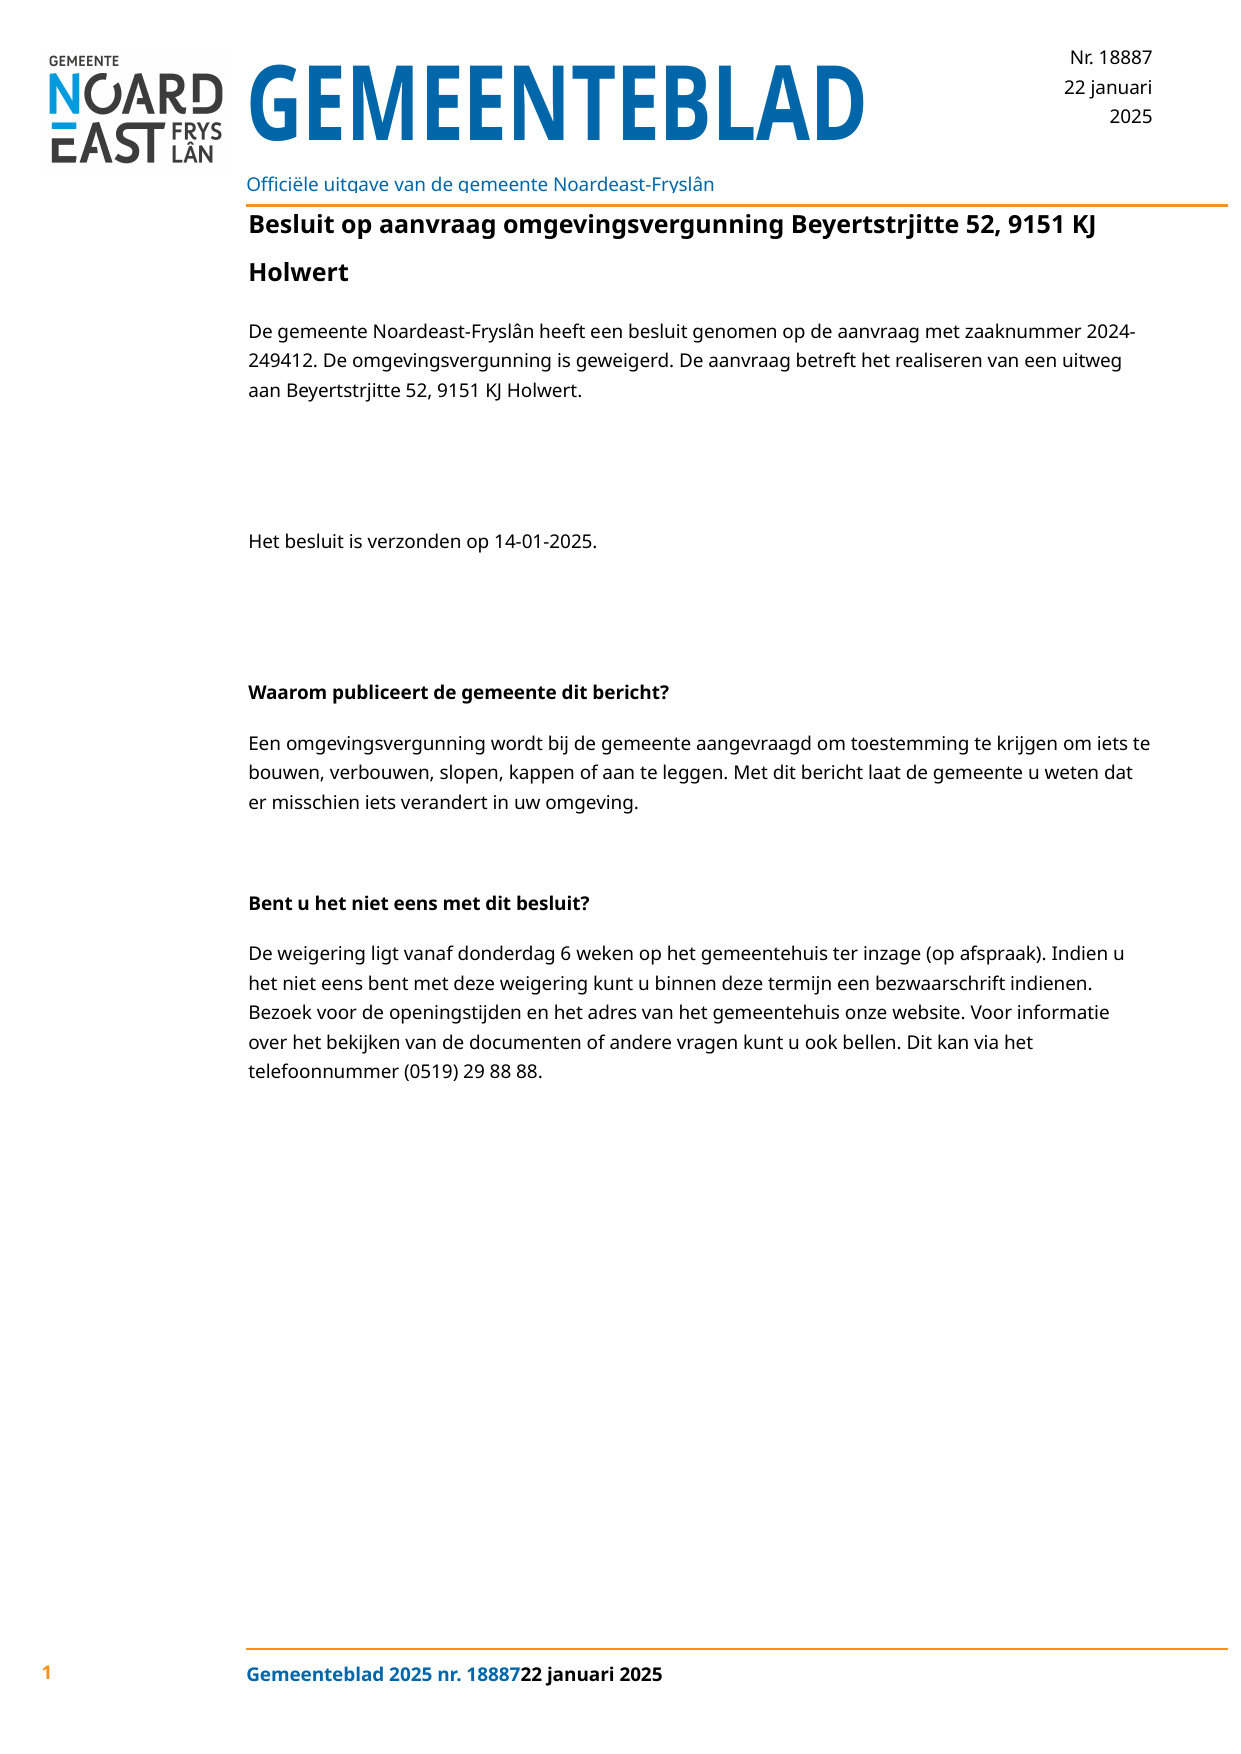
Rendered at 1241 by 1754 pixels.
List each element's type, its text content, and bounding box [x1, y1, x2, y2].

text Waarom publiceert de gemeente dit bericht? [248, 679, 1152, 705]
text De weigering ligt vanaf donderdag 6 weken op het gemeentehuis ter inzage (op afspraak). Indien u het niet eens bent met deze weigering kunt u binnen deze termijn een bezwaarschrift indienen. Bezoek voor de openingstijden en het adres van het gemeentehuis onze website. Voor informatie over het bekijken van de documenten of andere vragen kunt u ook bellen. Dit kan via het telefoonnummer (0519) 29 88 88. [248, 940, 1152, 1084]
text Het besluit is verzonden op 14-01-2025. [248, 528, 1152, 554]
text Besluit op aanvraag omgevingsvergunning Beyertstrjitte 52, 9151 KJ Holwert [248, 207, 1152, 288]
text De gemeente Noardeast-Fryslân heeft een besluit genomen op de aanvraag met zaaknummer 2024-249412. De omgevingsvergunning is geweigerd. De aanvraag betreft het realiseren van een uitweg aan Beyertstrjitte 52, 9151 KJ Holwert. [248, 318, 1152, 403]
text Bent u het niet eens met dit besluit? [248, 890, 1152, 916]
picture [41, 47, 231, 172]
text Een omgevingsvergunning wordt bij de gemeente aangevraagd om toestemming te krijgen om iets te bouwen, verbouwen, slopen, kappen of aan te leggen. Met dit bericht laat de gemeente u weten dat er misschien iets verandert in uw omgeving. [248, 730, 1152, 815]
